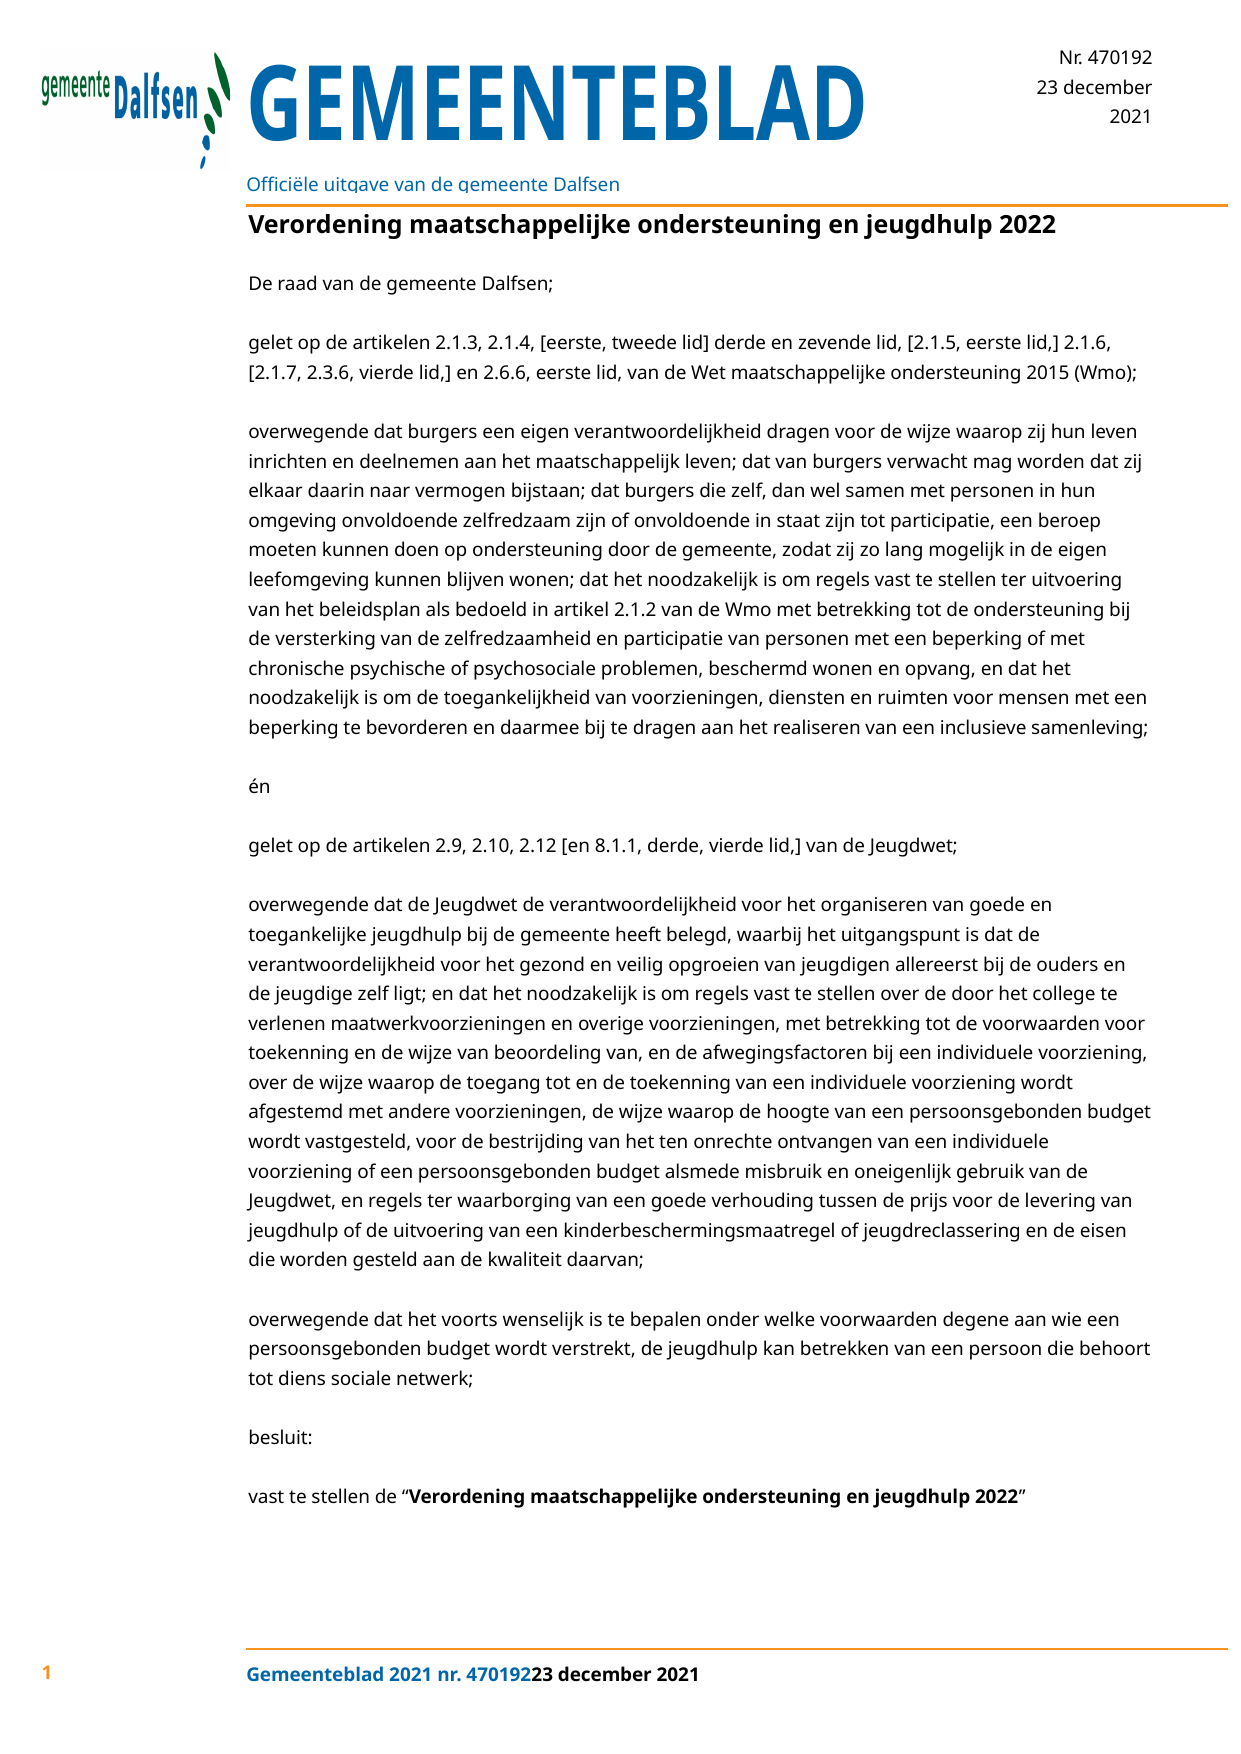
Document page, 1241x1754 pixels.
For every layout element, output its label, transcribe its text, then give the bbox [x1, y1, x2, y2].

text De raad van de gemeente Dalfsen; [248, 270, 1152, 296]
text overwegende dat burgers een eigen verantwoordelijkheid dragen voor de wijze waarop zij hun leven inrichten en deelnemen aan het maatschappelijk leven; dat van burgers verwacht mag worden dat zij elkaar daarin naar vermogen bijstaan; dat burgers die zelf, dan wel samen met personen in hun omgeving onvoldoende zelfredzaam zijn of onvoldoende in staat zijn tot participatie, een beroep moeten kunnen doen op ondersteuning door de gemeente, zodat zij zo lang mogelijk in de eigen leefomgeving kunnen blijven wonen; dat het noodzakelijk is om regels vast te stellen ter uitvoering van het beleidsplan als bedoeld in artikel 2.1.2 van de Wmo met betrekking tot de ondersteuning bij de versterking van de zelfredzaamheid en participatie van personen met een beperking of met chronische psychische of psychosociale problemen, beschermd wonen en opvang, en dat het noodzakelijk is om de toegankelijkheid van voorzieningen, diensten en ruimten voor mensen met een beperking te bevorderen en daarmee bij te dragen aan het realiseren van een inclusieve samenleving; [248, 418, 1152, 740]
picture [41, 47, 231, 172]
text én [248, 773, 1152, 799]
text overwegende dat de Jeugdwet de verantwoordelijkheid voor het organiseren van goede en toegankelijke jeugdhulp bij de gemeente heeft belegd, waarbij het uitgangspunt is dat de verantwoordelijkheid voor het gezond en veilig opgroeien van jeugdigen allereerst bij de ouders en de jeugdige zelf ligt; en dat het noodzakelijk is om regels vast te stellen over de door het college te verlenen maatwerkvoorzieningen en overige voorzieningen, met betrekking tot de voorwaarden voor toekenning en de wijze van beoordeling van, en de afwegingsfactoren bij een individuele voorziening, over de wijze waarop de toegang tot en de toekenning van een individuele voorziening wordt afgestemd met andere voorzieningen, de wijze waarop de hoogte van een persoonsgebonden budget wordt vastgesteld, voor de bestrijding van het ten onrechte ontvangen van een individuele voorziening of een persoonsgebonden budget alsmede misbruik en oneigenlijk gebruik van de Jeugdwet, en regels ter waarborging van een goede verhouding tussen de prijs voor de levering van jeugdhulp of de uitvoering van een kinderbeschermingsmaatregel of jeugdreclassering en de eisen die worden gesteld aan de kwaliteit daarvan; [248, 892, 1152, 1272]
text overwegende dat het voorts wenselijk is te bepalen onder welke voorwaarden degene aan wie een persoonsgebonden budget wordt verstrekt, de jeugdhulp kan betrekken van een persoon die behoort tot diens sociale netwerk; [248, 1306, 1152, 1391]
text Verordening maatschappelijke ondersteuning en jeugdhulp 2022 [248, 207, 1152, 241]
text vast te stellen de “Verordening maatschappelijke ondersteuning en jeugdhulp 2022” [248, 1483, 1152, 1509]
text gelet op de artikelen 2.1.3, 2.1.4, [eerste, tweede lid] derde en zevende lid, [2.1.5, eerste lid,] 2.1.6, [2.1.7, 2.3.6, vierde lid,] en 2.6.6, eerste lid, van de Wet maatschappelijke ondersteuning 2015 (Wmo); [248, 329, 1152, 385]
text besluit: [248, 1424, 1152, 1450]
text gelet op de artikelen 2.9, 2.10, 2.12 [en 8.1.1, derde, vierde lid,] van de Jeugdwet; [248, 832, 1152, 858]
